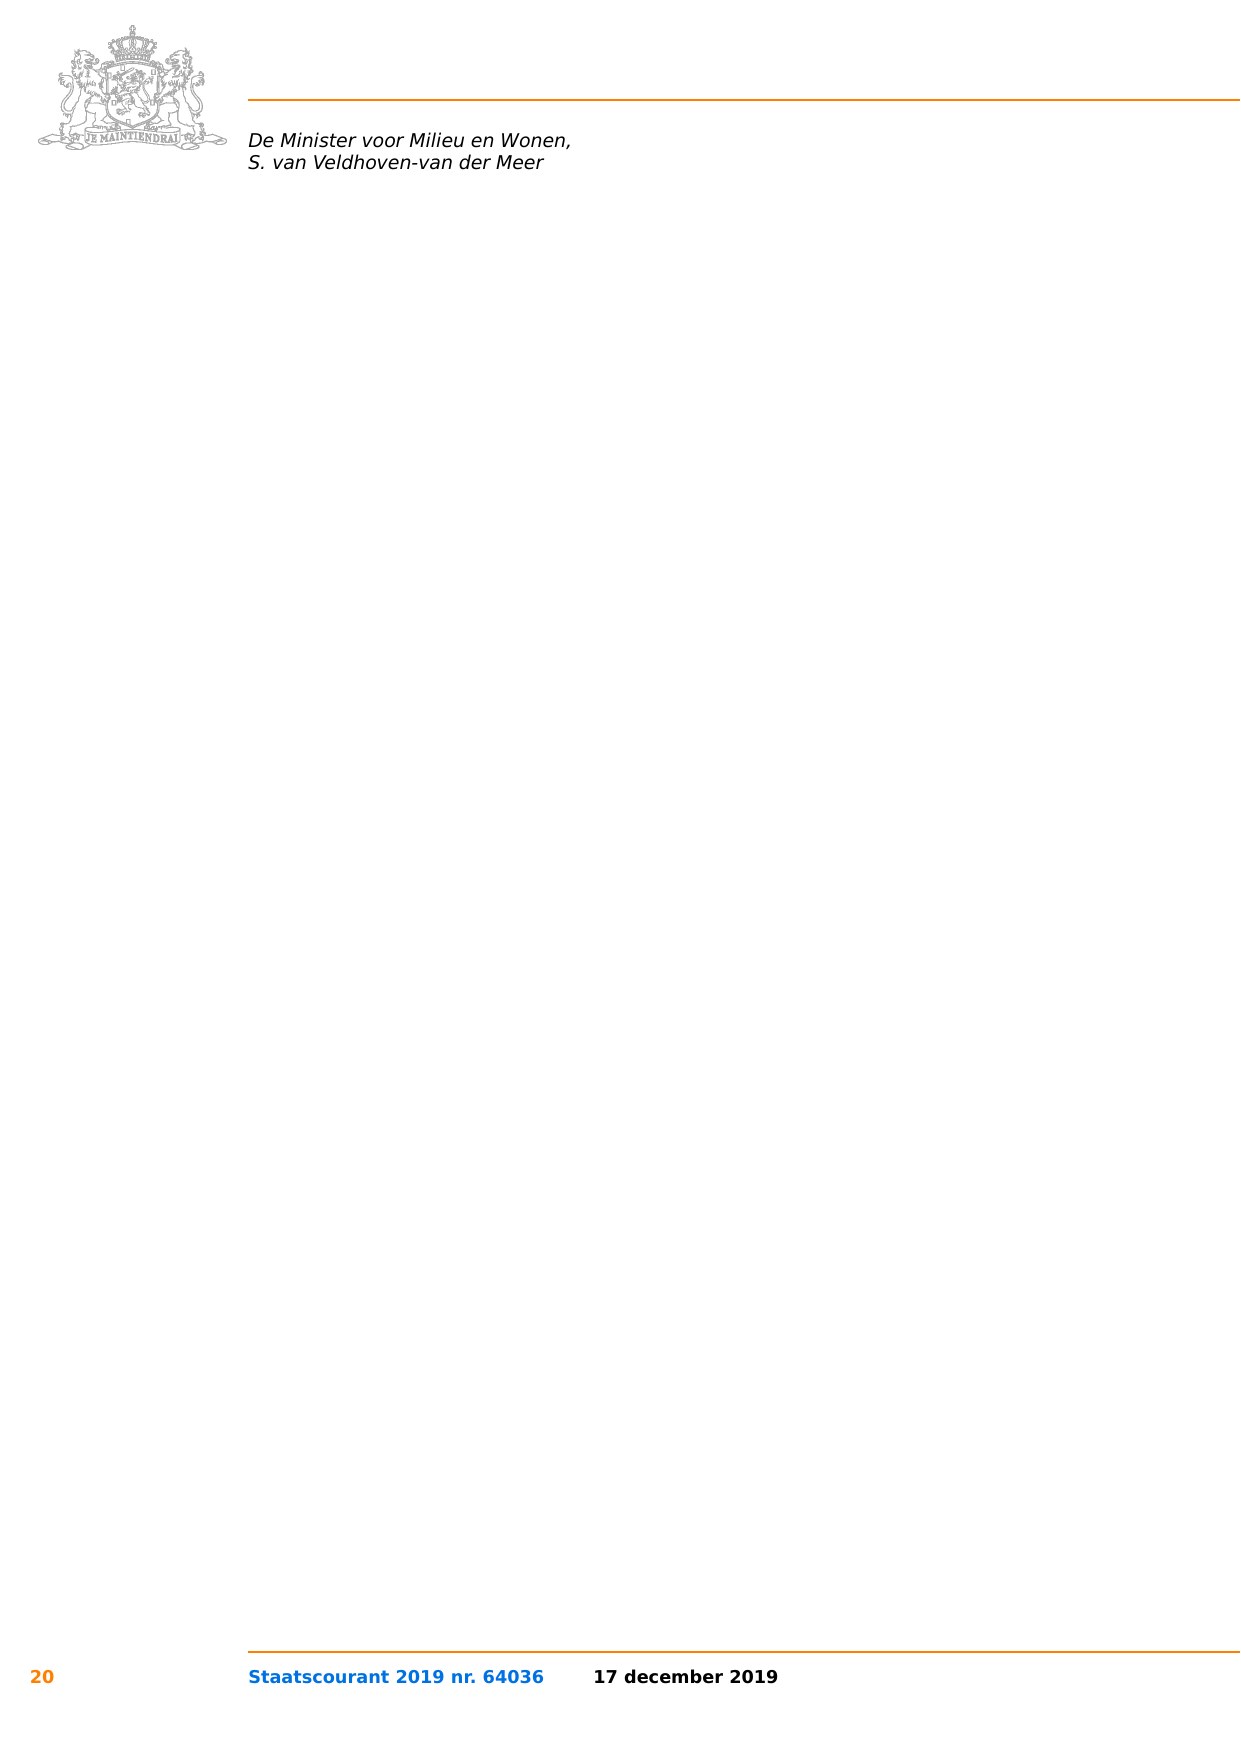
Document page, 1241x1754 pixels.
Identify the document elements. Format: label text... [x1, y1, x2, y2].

text De Minister voor Milieu en Wonen, S. van Veldhoven-van der Meer [248, 130, 1163, 174]
picture [38, 25, 227, 150]
